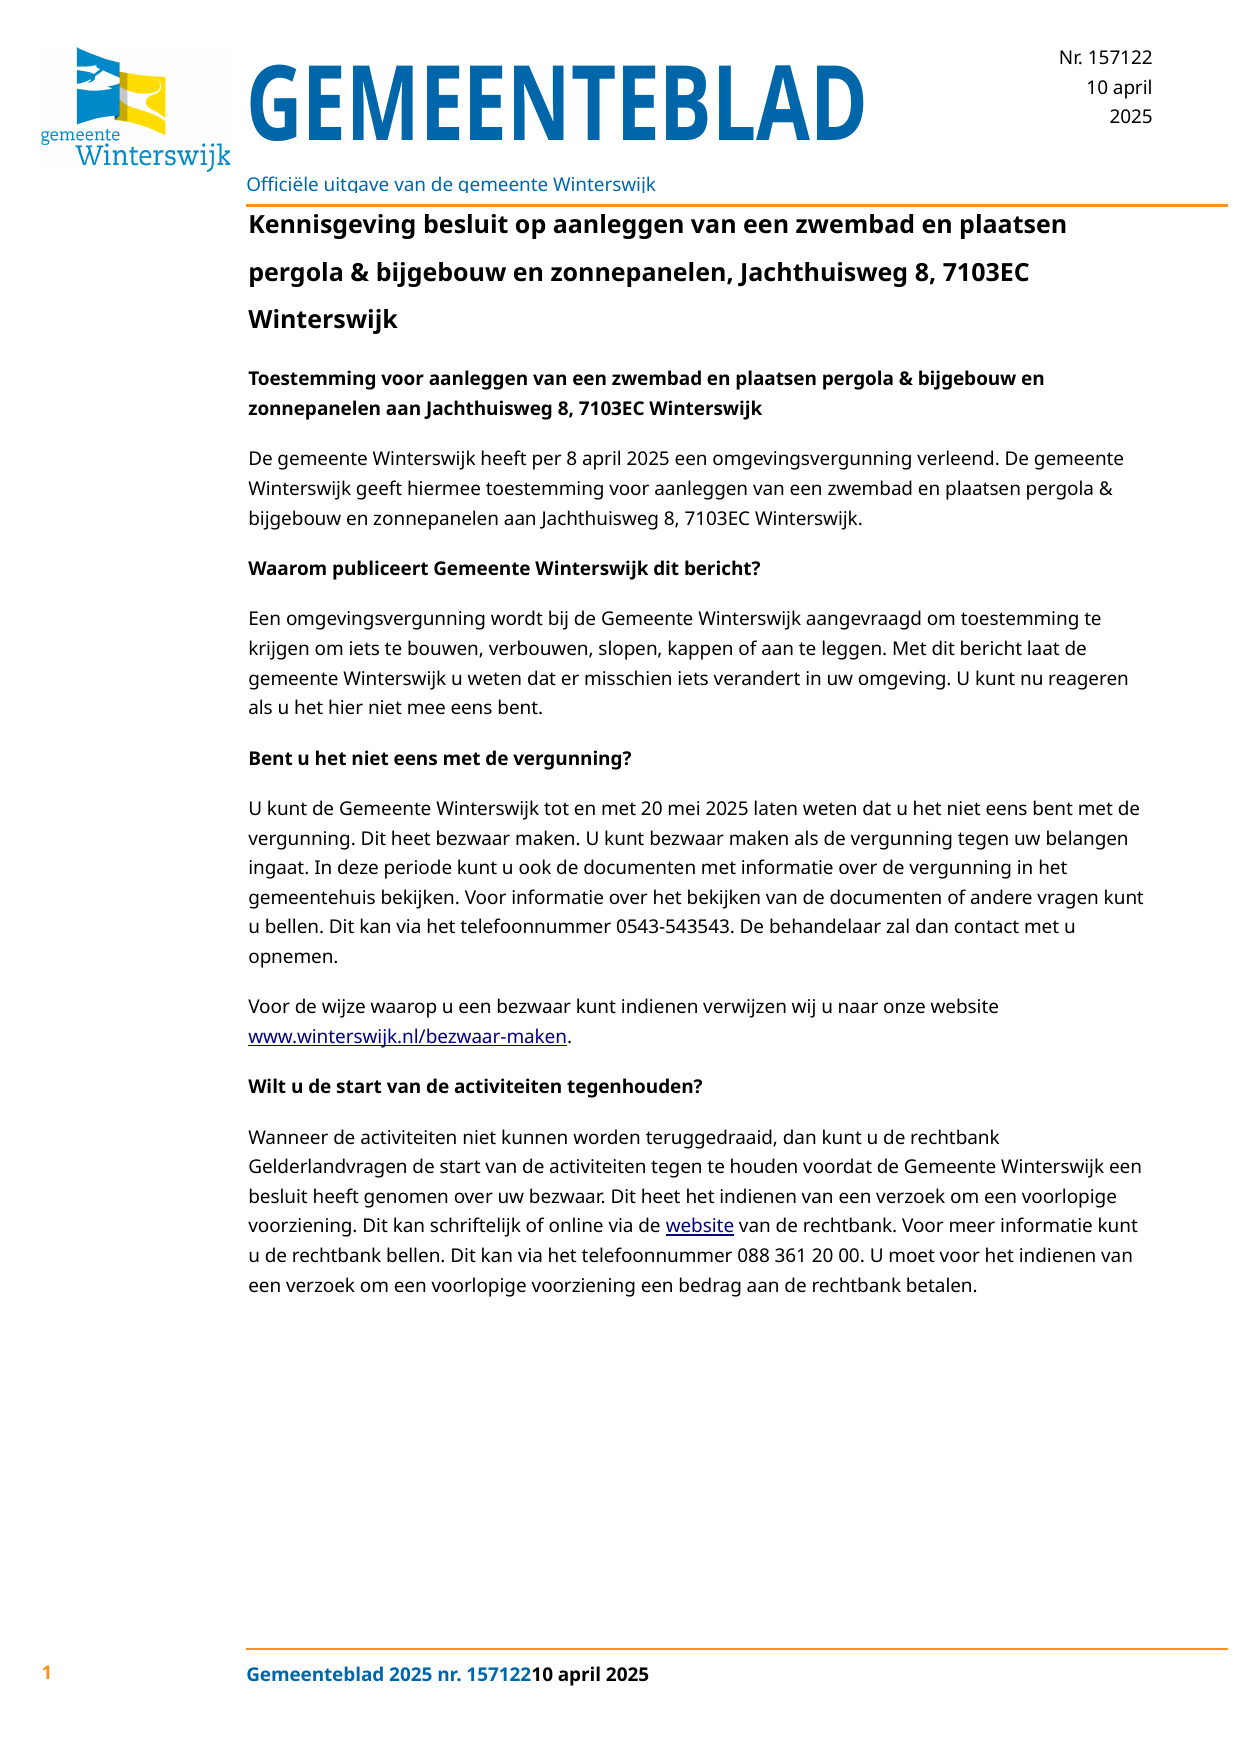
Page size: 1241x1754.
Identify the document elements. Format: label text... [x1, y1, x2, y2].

picture [41, 47, 231, 172]
text De gemeente Winterswijk heeft per 8 april 2025 een omgevingsvergunning verleend. De gemeente Winterswijk geeft hiermee toestemming voor aanleggen van een zwembad en plaatsen pergola & bijgebouw en zonnepanelen aan Jachthuisweg 8, 7103EC Winterswijk. [248, 446, 1152, 530]
text Wilt u de start van de activiteiten tegenhouden? [248, 1073, 1152, 1099]
text Toestemming voor aanleggen van een zwembad en plaatsen pergola & bijgebouw en zonnepanelen aan Jachthuisweg 8, 7103EC Winterswijk [248, 366, 1152, 421]
text Wanneer de activiteiten niet kunnen worden teruggedraaid, dan kunt u de rechtbank Gelderlandvragen de start van de activiteiten tegen te houden voordat de Gemeente Winterswijk een besluit heeft genomen over uw bezwaar. Dit heet het indienen van een verzoek om een voorlopige voorziening. Dit kan schriftelijk of online via de website van de rechtbank. Voor meer informatie kunt u de rechtbank bellen. Dit kan via het telefoonnummer 088 361 20 00. U moet voor het indienen van een verzoek om een voorlopige voorziening een bedrag aan de rechtbank betalen. [248, 1124, 1152, 1297]
text Bent u het niet eens met de vergunning? [248, 745, 1152, 770]
text Waarom publiceert Gemeente Winterswijk dit bericht? [248, 555, 1152, 581]
text Voor de wijze waarop u een bezwaar kunt indienen verwijzen wij u naar onze website www.winterswijk.nl/bezwaar-maken. [248, 993, 1152, 1049]
text Kennisgeving besluit op aanleggen van een zwembad en plaatsen pergola & bijgebouw en zonnepanelen, Jachthuisweg 8, 7103EC Winterswijk [248, 207, 1152, 336]
picture [225, 153, 231, 162]
text Een omgevingsvergunning wordt bij de Gemeente Winterswijk aangevraagd om toestemming te krijgen om iets te bouwen, verbouwen, slopen, kappen of aan te leggen. Met dit bericht laat de gemeente Winterswijk u weten dat er misschien iets verandert in uw omgeving. U kunt nu reageren als u het hier niet mee eens bent. [248, 606, 1152, 720]
text U kunt de Gemeente Winterswijk tot en met 20 mei 2025 laten weten dat u het niet eens bent met de vergunning. Dit heet bezwaar maken. U kunt bezwaar maken als de vergunning tegen uw belangen ingaat. In deze periode kunt u ook de documenten met informatie over de vergunning in het gemeentehuis bekijken. Voor informatie over het bekijken van de documenten of andere vragen kunt u bellen. Dit kan via het telefoonnummer 0543-543543. De behandelaar zal dan contact met u opnemen. [248, 795, 1152, 969]
